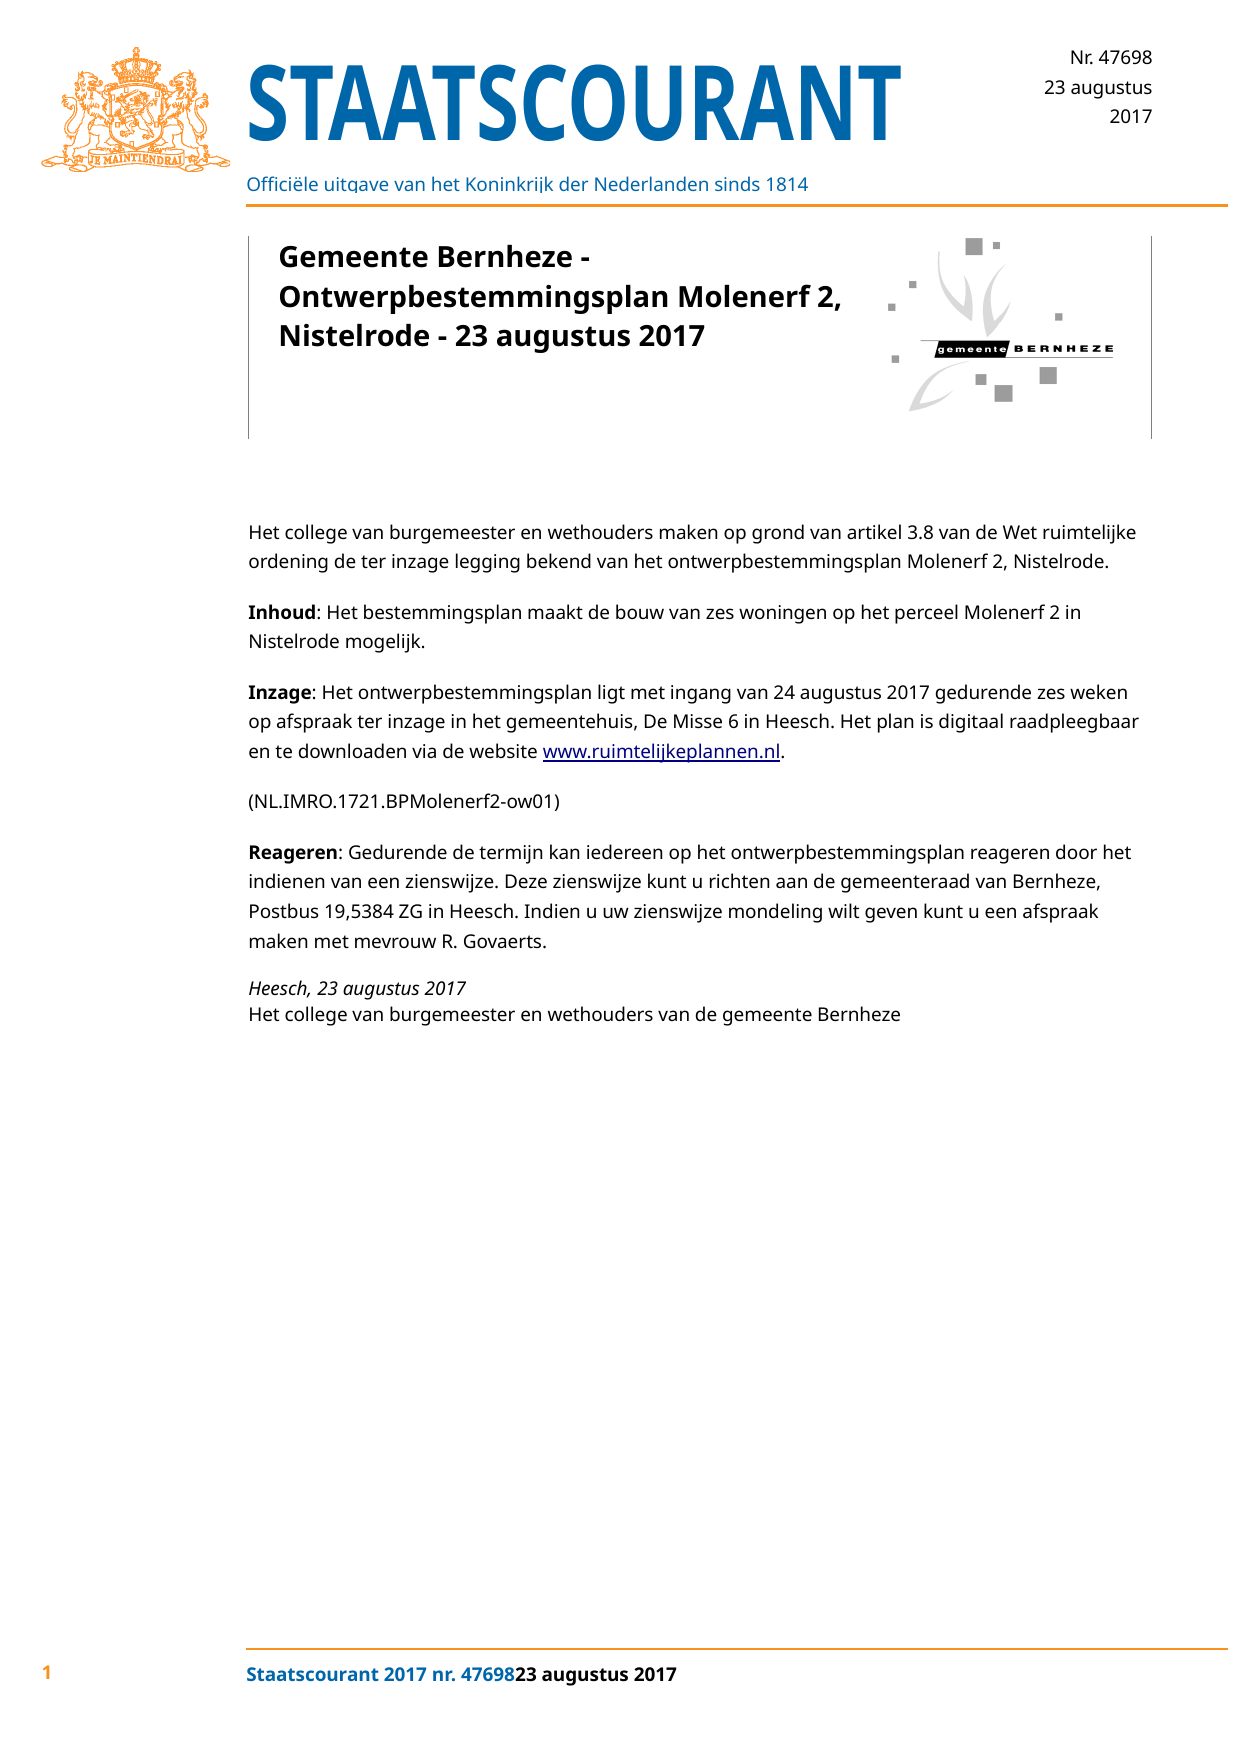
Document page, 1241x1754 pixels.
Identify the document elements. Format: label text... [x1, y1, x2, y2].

text Het college van burgemeester en wethouders maken op grond van artikel 3.8 van de Wet ruimtelijke ordening de ter inzage legging bekend van het ontwerpbestemmingsplan Molenerf 2, Nistelrode. [248, 519, 1152, 574]
picture [41, 47, 231, 172]
table_header [850, 236, 886, 413]
picture [886, 236, 1115, 414]
table_header Gemeente Bernheze - Ontwerpbestemmingsplan Molenerf 2, Nistelrode - 23 augustus 2017 [249, 236, 850, 439]
text (NL.IMRO.1721.BPMolenerf2-ow01) [248, 789, 1152, 814]
table_header [1115, 236, 1151, 413]
text Inzage: Het ontwerpbestemmingsplan ligt met ingang van 24 augustus 2017 gedurende zes weken op afspraak ter inzage in het gemeentehuis, De Misse 6 in Heesch. Het plan is digitaal raadpleegbaar en te downloaden via de website www.ruimtelijkeplannen.nl. [248, 679, 1152, 764]
text Inhoud: Het bestemmingsplan maakt de bouw van zes woningen op het perceel Molenerf 2 in Nistelrode mogelijk. [248, 599, 1152, 654]
text Heesch, 23 augustus 2017 [248, 976, 1152, 1001]
table_header [850, 414, 1151, 439]
text Het college van burgemeester en wethouders van de gemeente Bernheze [248, 1001, 1152, 1027]
text Reageren: Gedurende de termijn kan iedereen op het ontwerpbestemmingsplan reageren door het indienen van een zienswijze. Deze zienswijze kunt u richten aan de gemeenteraad van Bernheze, Postbus 19,5384 ZG in Heesch. Indien u uw zienswijze mondeling wilt geven kunt u een afspraak maken met mevrouw R. Govaerts. [248, 839, 1152, 953]
